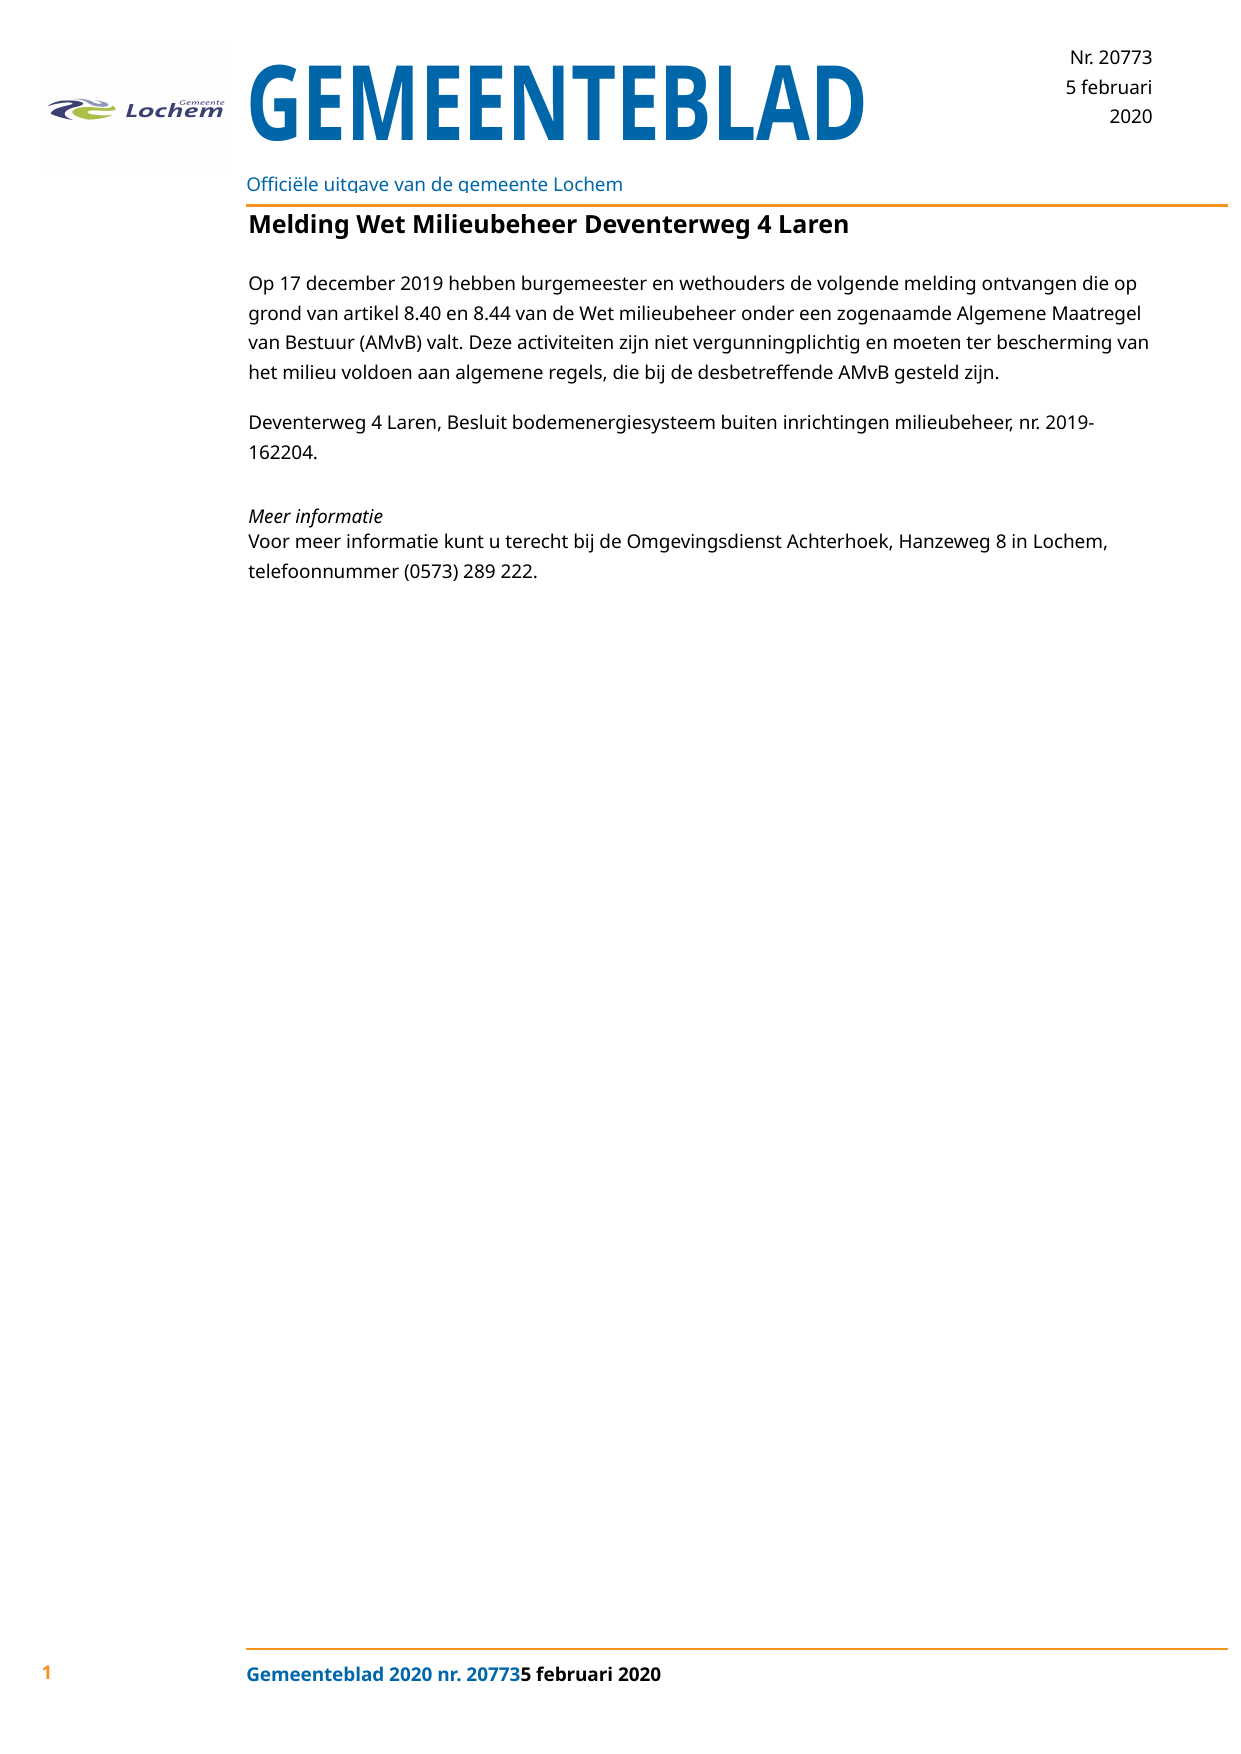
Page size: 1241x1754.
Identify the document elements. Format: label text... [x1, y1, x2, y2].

text Melding Wet Milieubeheer Deventerweg 4 Laren [248, 207, 1152, 241]
picture [41, 47, 231, 172]
text Deventerweg 4 Laren, Besluit bodemenergiesysteem buiten inrichtingen milieubeheer, nr. 2019-162204. [248, 409, 1152, 465]
text Voor meer informatie kunt u terecht bij de Omgevingsdienst Achterhoek, Hanzeweg 8 in Lochem, telefoonnummer (0573) 289 222. [248, 529, 1152, 584]
text Meer informatie [248, 503, 1152, 529]
text Op 17 december 2019 hebben burgemeester en wethouders de volgende melding ontvangen die op grond van artikel 8.40 en 8.44 van de Wet milieubeheer onder een zogenaamde Algemene Maatregel van Bestuur (AMvB) valt. Deze activiteiten zijn niet vergunningplichtig en moeten ter bescherming van het milieu voldoen aan algemene regels, die bij de desbetreffende AMvB gesteld zijn. [248, 270, 1152, 385]
